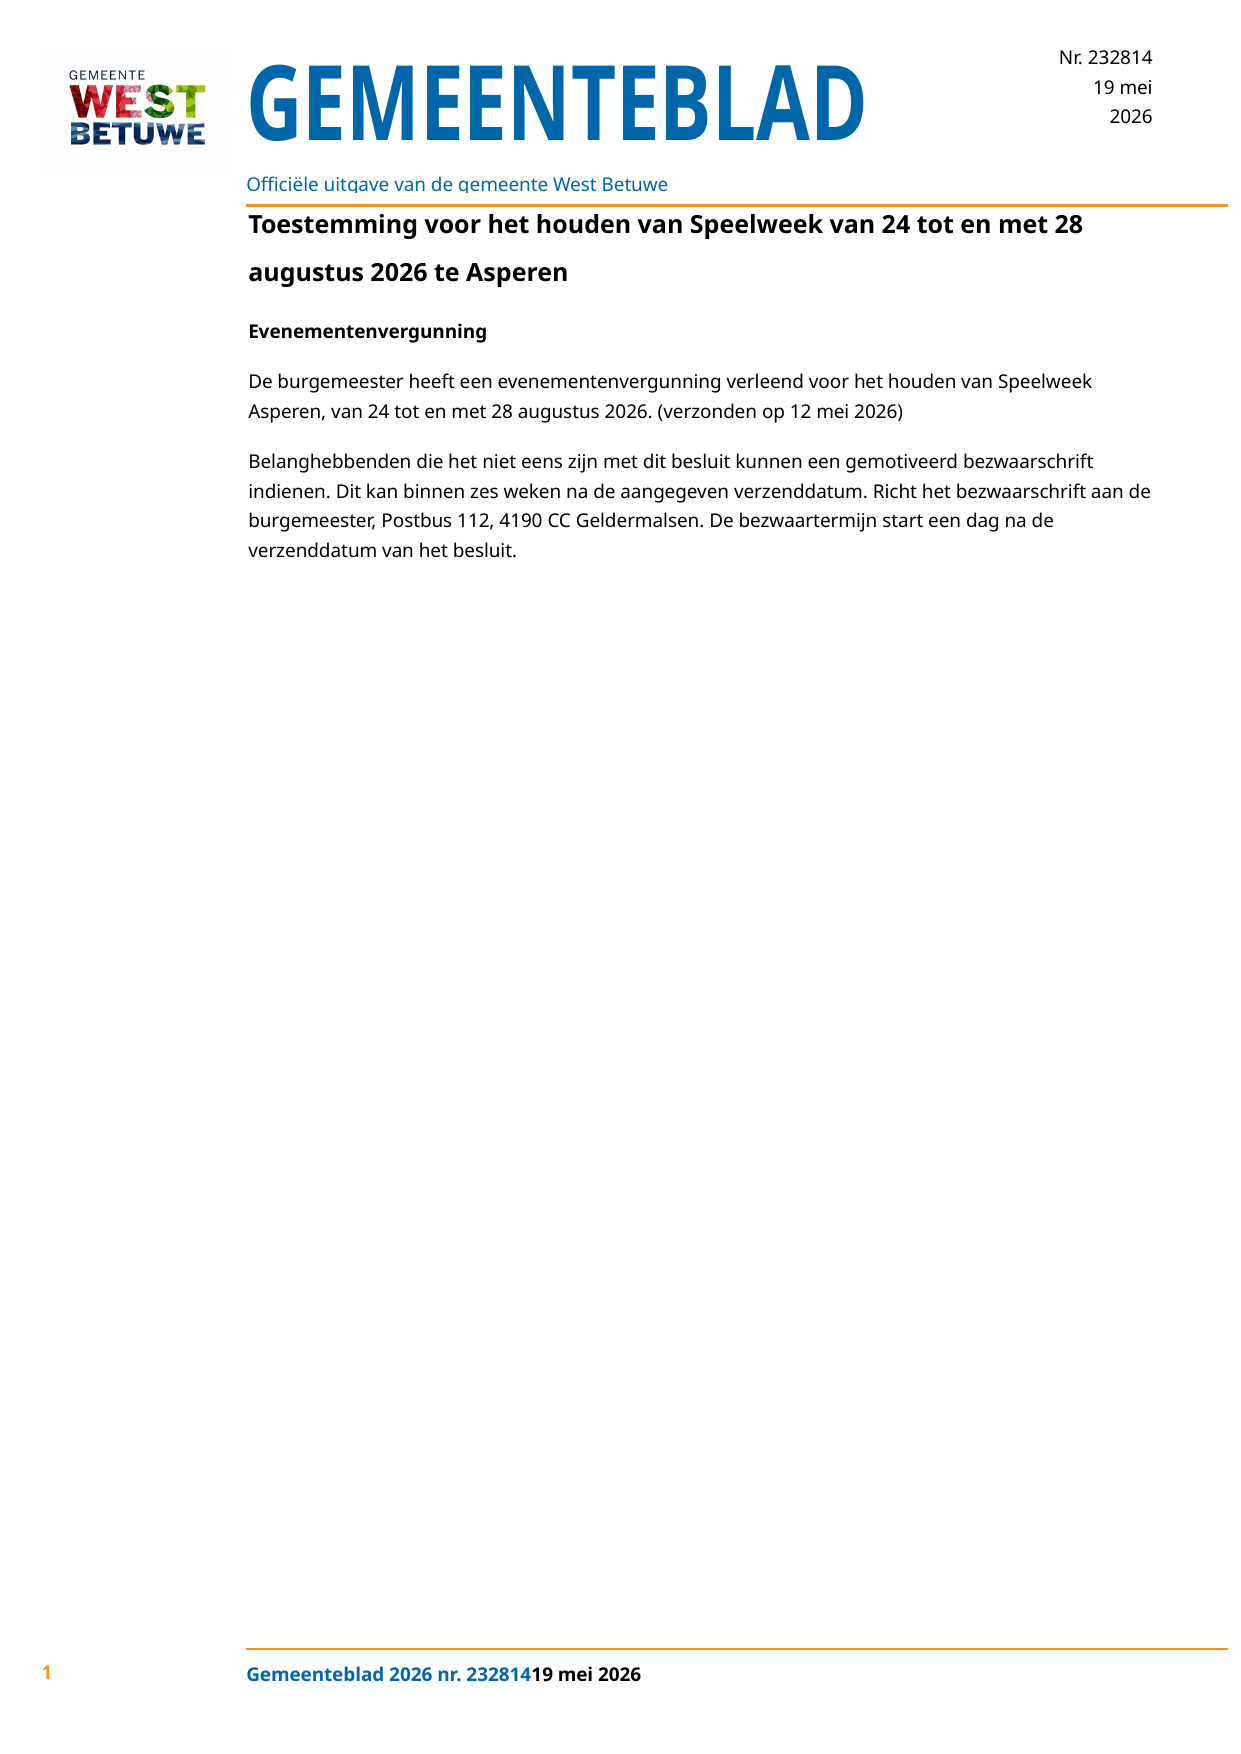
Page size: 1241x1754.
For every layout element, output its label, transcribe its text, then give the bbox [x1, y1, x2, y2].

picture [41, 47, 231, 172]
text Toestemming voor het houden van Speelweek van 24 tot en met 28 augustus 2026 te Asperen [248, 207, 1152, 288]
text De burgemeester heeft een evenementenvergunning verleend voor het houden van Speelweek Asperen, van 24 tot en met 28 augustus 2026. (verzonden op 12 mei 2026) [248, 368, 1152, 424]
text Evenementenvergunning [248, 318, 1152, 344]
text Belanghebbenden die het niet eens zijn met dit besluit kunnen een gemotiveerd bezwaarschrift indienen. Dit kan binnen zes weken na de aangegeven verzenddatum. Richt het bezwaarschrift aan de burgemeester, Postbus 112, 4190 CC Geldermalsen. De bezwaartermijn start een dag na de verzenddatum van het besluit. [248, 448, 1152, 563]
